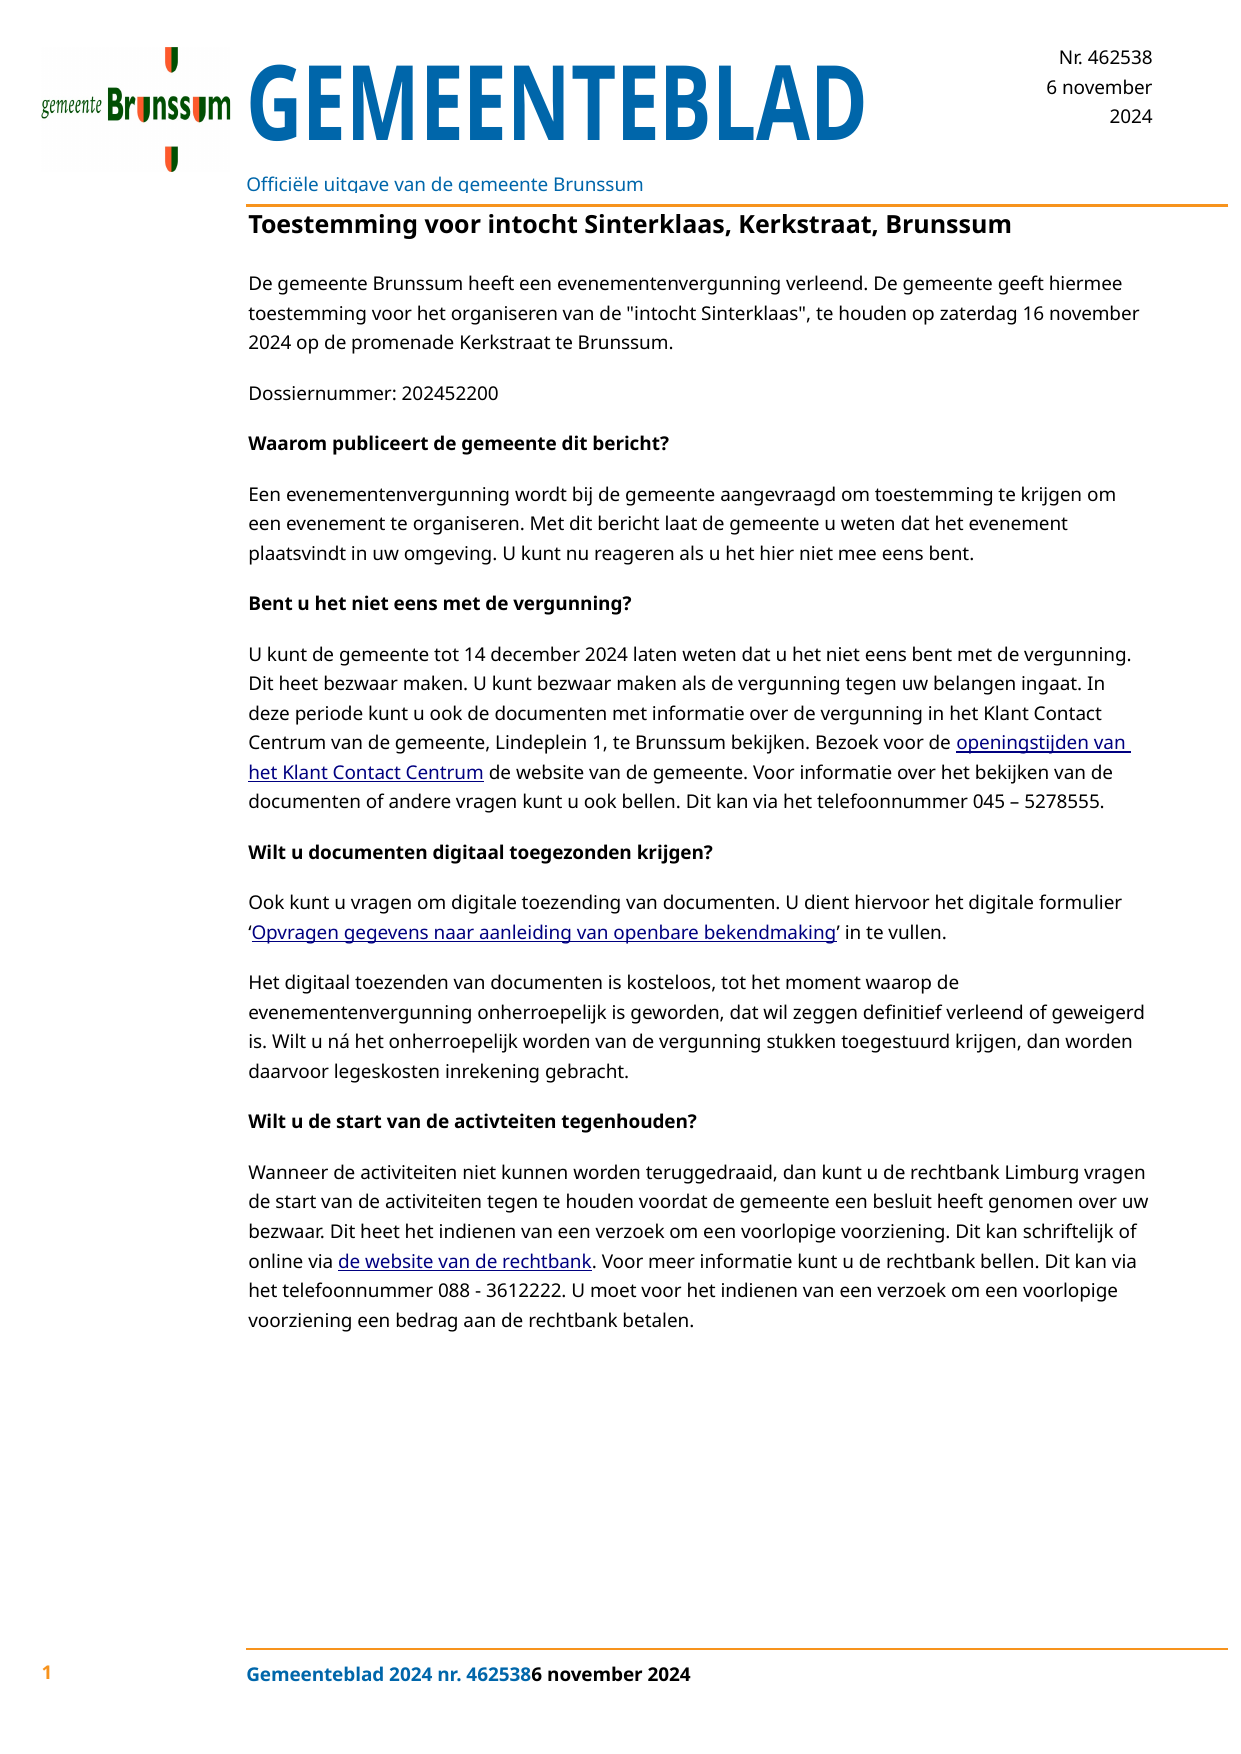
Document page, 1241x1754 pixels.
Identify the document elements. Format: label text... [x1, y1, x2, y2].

text Het digitaal toezenden van documenten is kosteloos, tot het moment waarop de evenementenvergunning onherroepelijk is geworden, dat wil zeggen definitief verleend of geweigerd is. Wilt u ná het onherroepelijk worden van de vergunning stukken toegestuurd krijgen, dan worden daarvoor legeskosten inrekening gebracht. [248, 969, 1152, 1084]
text Ook kunt u vragen om digitale toezending van documenten. U dient hiervoor het digitale formulier ‘Opvragen gegevens naar aanleiding van openbare bekendmaking’ in te vullen. [248, 889, 1152, 945]
text Wilt u de start van de activteiten tegenhouden? [248, 1109, 1152, 1134]
text Toestemming voor intocht Sinterklaas, Kerkstraat, Brunssum [248, 207, 1152, 241]
text Een evenementenvergunning wordt bij de gemeente aangevraagd om toestemming te krijgen om een evenement te organiseren. Met dit bericht laat de gemeente u weten dat het evenement plaatsvindt in uw omgeving. U kunt nu reageren als u het hier niet mee eens bent. [248, 481, 1152, 566]
text Wanneer de activiteiten niet kunnen worden teruggedraaid, dan kunt u de rechtbank Limburg vragen de start van de activiteiten tegen te houden voordat de gemeente een besluit heeft genomen over uw bezwaar. Dit heet het indienen van een verzoek om een voorlopige voorziening. Dit kan schriftelijk of online via de website van de rechtbank. Voor meer informatie kunt u de rechtbank bellen. Dit kan via het telefoonnummer 088 - 3612222. U moet voor het indienen van een verzoek om een voorlopige voorziening een bedrag aan de rechtbank betalen. [248, 1159, 1152, 1333]
text Waarom publiceert de gemeente dit bericht? [248, 430, 1152, 456]
picture [41, 47, 231, 172]
text De gemeente Brunssum heeft een evenementenvergunning verleend. De gemeente geeft hiermee toestemming voor het organiseren van de "intocht Sinterklaas", te houden op zaterdag 16 november 2024 op de promenade Kerkstraat te Brunssum. [248, 270, 1152, 355]
text Wilt u documenten digitaal toegezonden krijgen? [248, 839, 1152, 865]
text Bent u het niet eens met de vergunning? [248, 590, 1152, 616]
text U kunt de gemeente tot 14 december 2024 laten weten dat u het niet eens bent met de vergunning. Dit heet bezwaar maken. U kunt bezwaar maken als de vergunning tegen uw belangen ingaat. In deze periode kunt u ook de documenten met informatie over de vergunning in het Klant Contact Centrum van de gemeente, Lindeplein 1, te Brunssum bekijken. Bezoek voor de openingstijden van het Klant Contact Centrum de website van de gemeente. Voor informatie over het bekijken van de documenten of andere vragen kunt u ook bellen. Dit kan via het telefoonnummer 045 – 5278555. [248, 641, 1152, 814]
text Dossiernummer: 202452200 [248, 380, 1152, 406]
